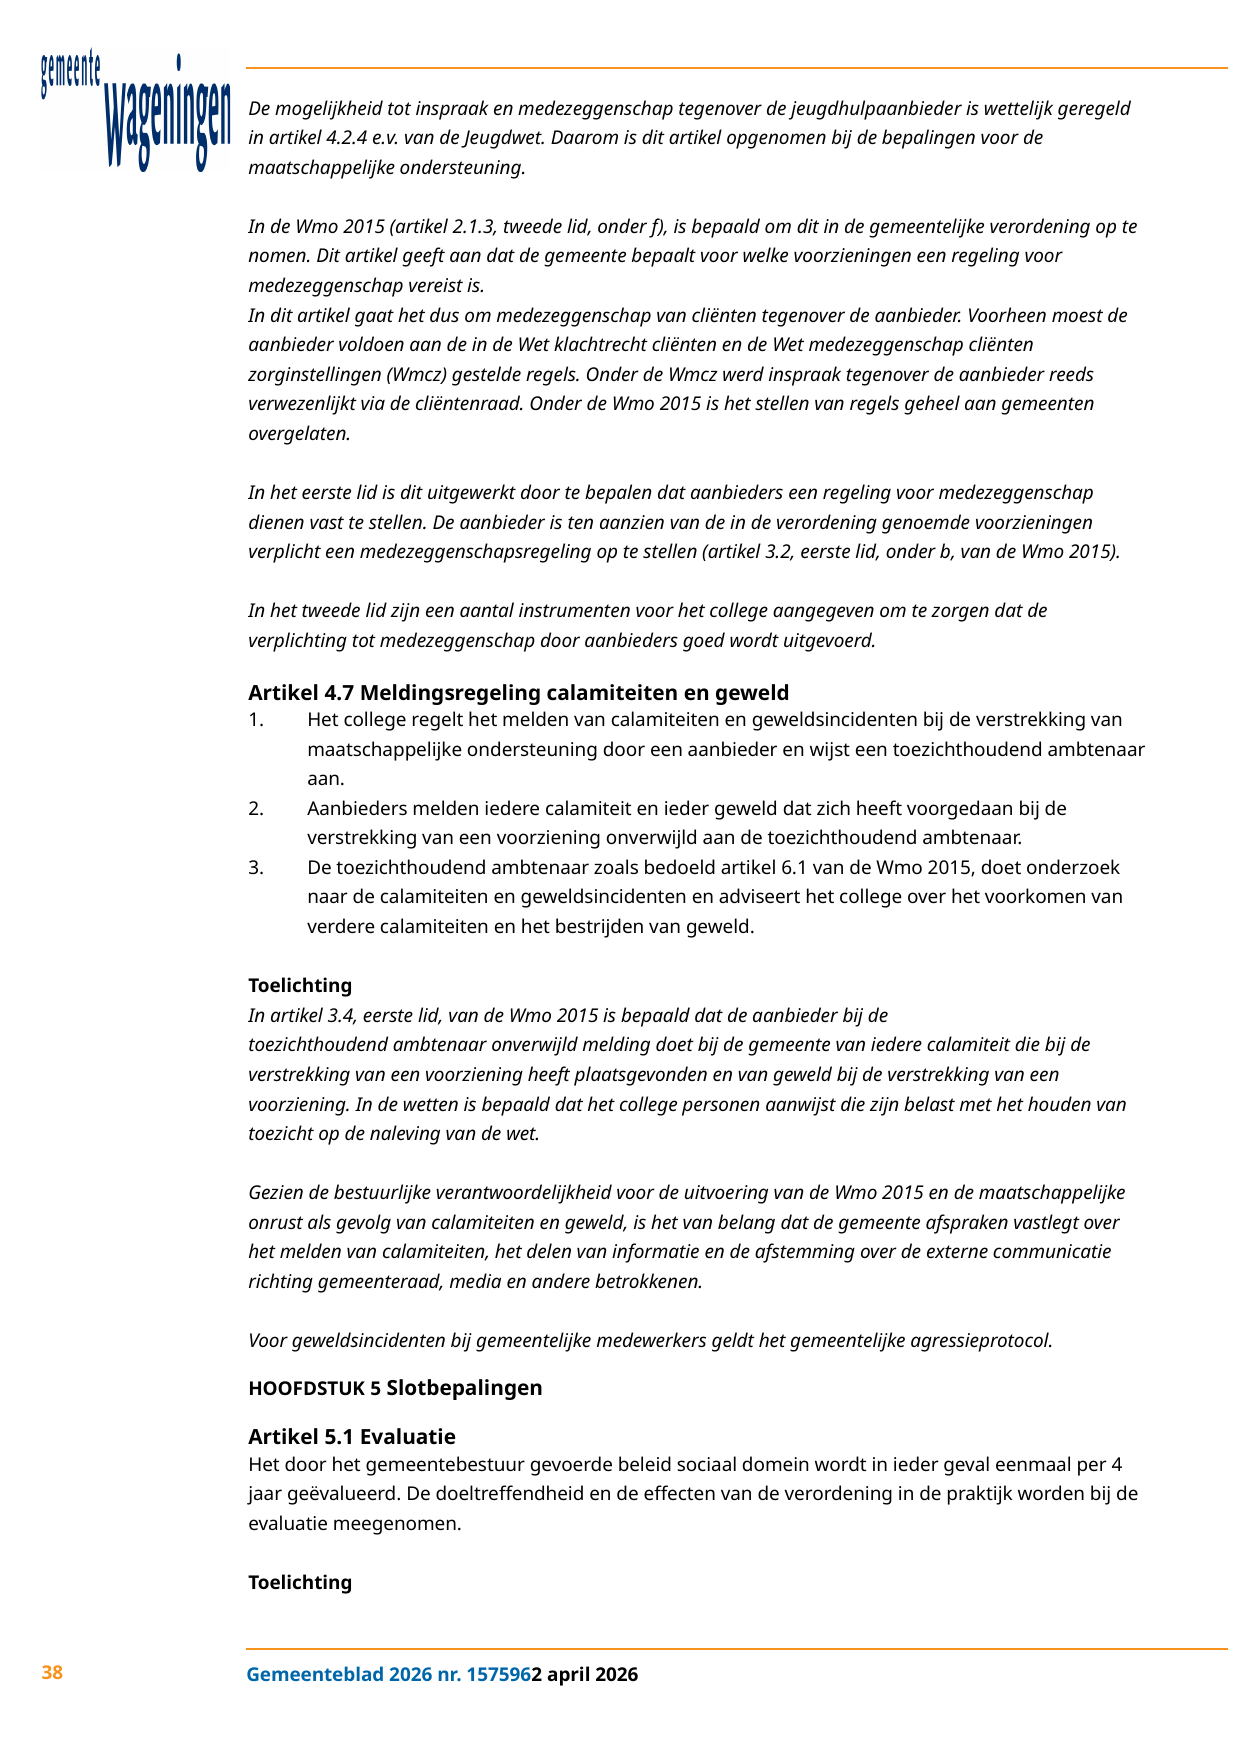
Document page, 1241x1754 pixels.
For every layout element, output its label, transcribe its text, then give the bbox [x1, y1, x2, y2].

text In dit artikel gaat het dus om medezeggenschap van cliënten tegenover de aanbieder. Voorheen moest de aanbieder voldoen aan de in de Wet klachtrecht cliënten en de Wet medezeggenschap cliënten zorginstellingen (Wmcz) gestelde regels. Onder de Wmcz werd inspraak tegenover de aanbieder reeds verwezenlijkt via de cliëntenraad. Onder de Wmo 2015 is het stellen van regels geheel aan gemeenten overgelaten. [248, 302, 1152, 446]
text In artikel 3.4, eerste lid, van de Wmo 2015 is bepaald dat de aanbieder bij de [248, 1002, 1152, 1028]
list De toezichthoudend ambtenaar zoals bedoeld artikel 6.1 van de Wmo 2015, doet onderzoek naar de calamiteiten en geweldsincidenten en adviseert het college over het voorkomen van verdere calamiteiten en het bestrijden van geweld. [248, 854, 1152, 939]
text toezichthoudend ambtenaar onverwijld melding doet bij de gemeente van iedere calamiteit die bij de verstrekking van een voorziening heeft plaatsgevonden en van geweld bij de verstrekking van een voorziening. In de wetten is bepaald dat het college personen aanwijst die zijn belast met het houden van toezicht op de naleving van de wet. [248, 1032, 1152, 1146]
picture [41, 47, 231, 172]
text In het eerste lid is dit uitgewerkt door te bepalen dat aanbieders een regeling voor medezeggenschap dienen vast te stellen. De aanbieder is ten aanzien van de in de verordening genoemde voorzieningen verplicht een medezeggenschapsregeling op te stellen (artikel 3.2, eerste lid, onder b, van de Wmo 2015). [248, 479, 1152, 564]
text HOOFDSTUK 5 Slotbepalingen [248, 1373, 1152, 1401]
text Gezien de bestuurlijke verantwoordelijkheid voor de uitvoering van de Wmo 2015 en de maatschappelijke onrust als gevolg van calamiteiten en geweld, is het van belang dat de gemeente afspraken vastlegt over het melden van calamiteiten, het delen van informatie en de afstemming over de externe communicatie richting gemeenteraad, media en andere betrokkenen. [248, 1179, 1152, 1294]
text Voor geweldsincidenten bij gemeentelijke medewerkers geldt het gemeentelijke agressieprotocol. [248, 1327, 1152, 1353]
text De mogelijkheid tot inspraak en medezeggenschap tegenover de jeugdhulpaanbieder is wettelijk geregeld in artikel 4.2.4 e.v. van de Jeugdwet. Daarom is dit artikel opgenomen bij de bepalingen voor de maatschappelijke ondersteuning. [248, 95, 1152, 180]
text In het tweede lid zijn een aantal instrumenten voor het college aangegeven om te zorgen dat de verplichting tot medezeggenschap door aanbieders goed wordt uitgevoerd. [248, 598, 1152, 653]
text Het door het gemeentebestuur gevoerde beleid sociaal domein wordt in ieder geval eenmaal per 4 jaar geëvalueerd. De doeltreffendheid en de effecten van de verordening in de praktijk worden bij de evaluatie meegenomen. [248, 1451, 1152, 1536]
text Artikel 5.1 Evaluatie [248, 1422, 1152, 1451]
text In de Wmo 2015 (artikel 2.1.3, tweede lid, onder f), is bepaald om dit in de gemeentelijke verordening op te nomen. Dit artikel geeft aan dat de gemeente bepaalt voor welke voorzieningen een regeling voor medezeggenschap vereist is. [248, 213, 1152, 298]
list Het college regelt het melden van calamiteiten en geweldsincidenten bij de verstrekking van maatschappelijke ondersteuning door een aanbieder en wijst een toezichthoudend ambtenaar aan. [248, 706, 1152, 791]
text Toelichting [248, 1569, 1152, 1595]
text Toelichting [248, 972, 1152, 998]
list Aanbieders melden iedere calamiteit en ieder geweld dat zich heeft voorgedaan bij de verstrekking van een voorziening onverwijld aan de toezichthoudend ambtenaar. [248, 795, 1152, 850]
text Artikel 4.7 Meldingsregeling calamiteiten en geweld [248, 678, 1152, 706]
